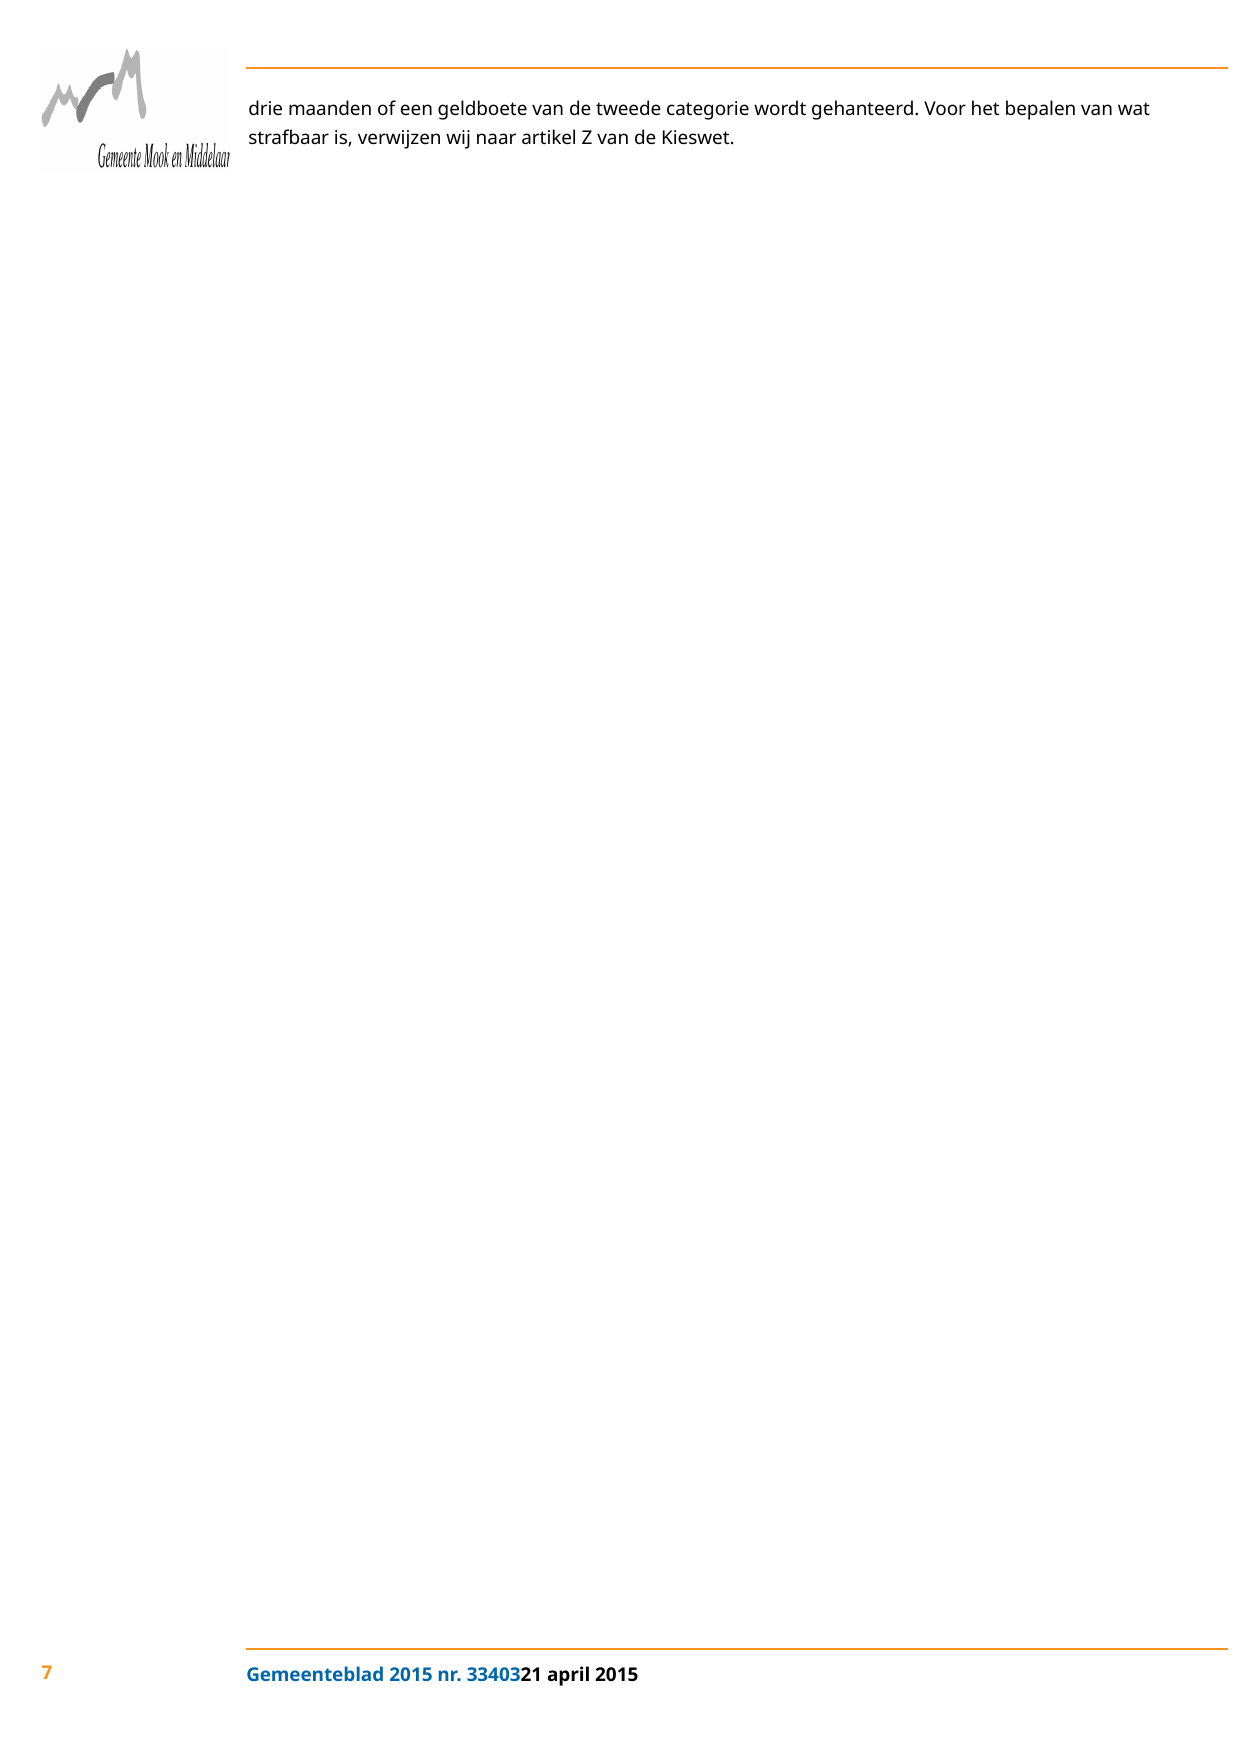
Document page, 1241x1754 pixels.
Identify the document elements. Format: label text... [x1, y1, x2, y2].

picture [41, 47, 231, 172]
text drie maanden of een geldboete van de tweede categorie wordt gehanteerd. Voor het bepalen van wat strafbaar is, verwijzen wij naar artikel Z van de Kieswet. [248, 95, 1152, 150]
